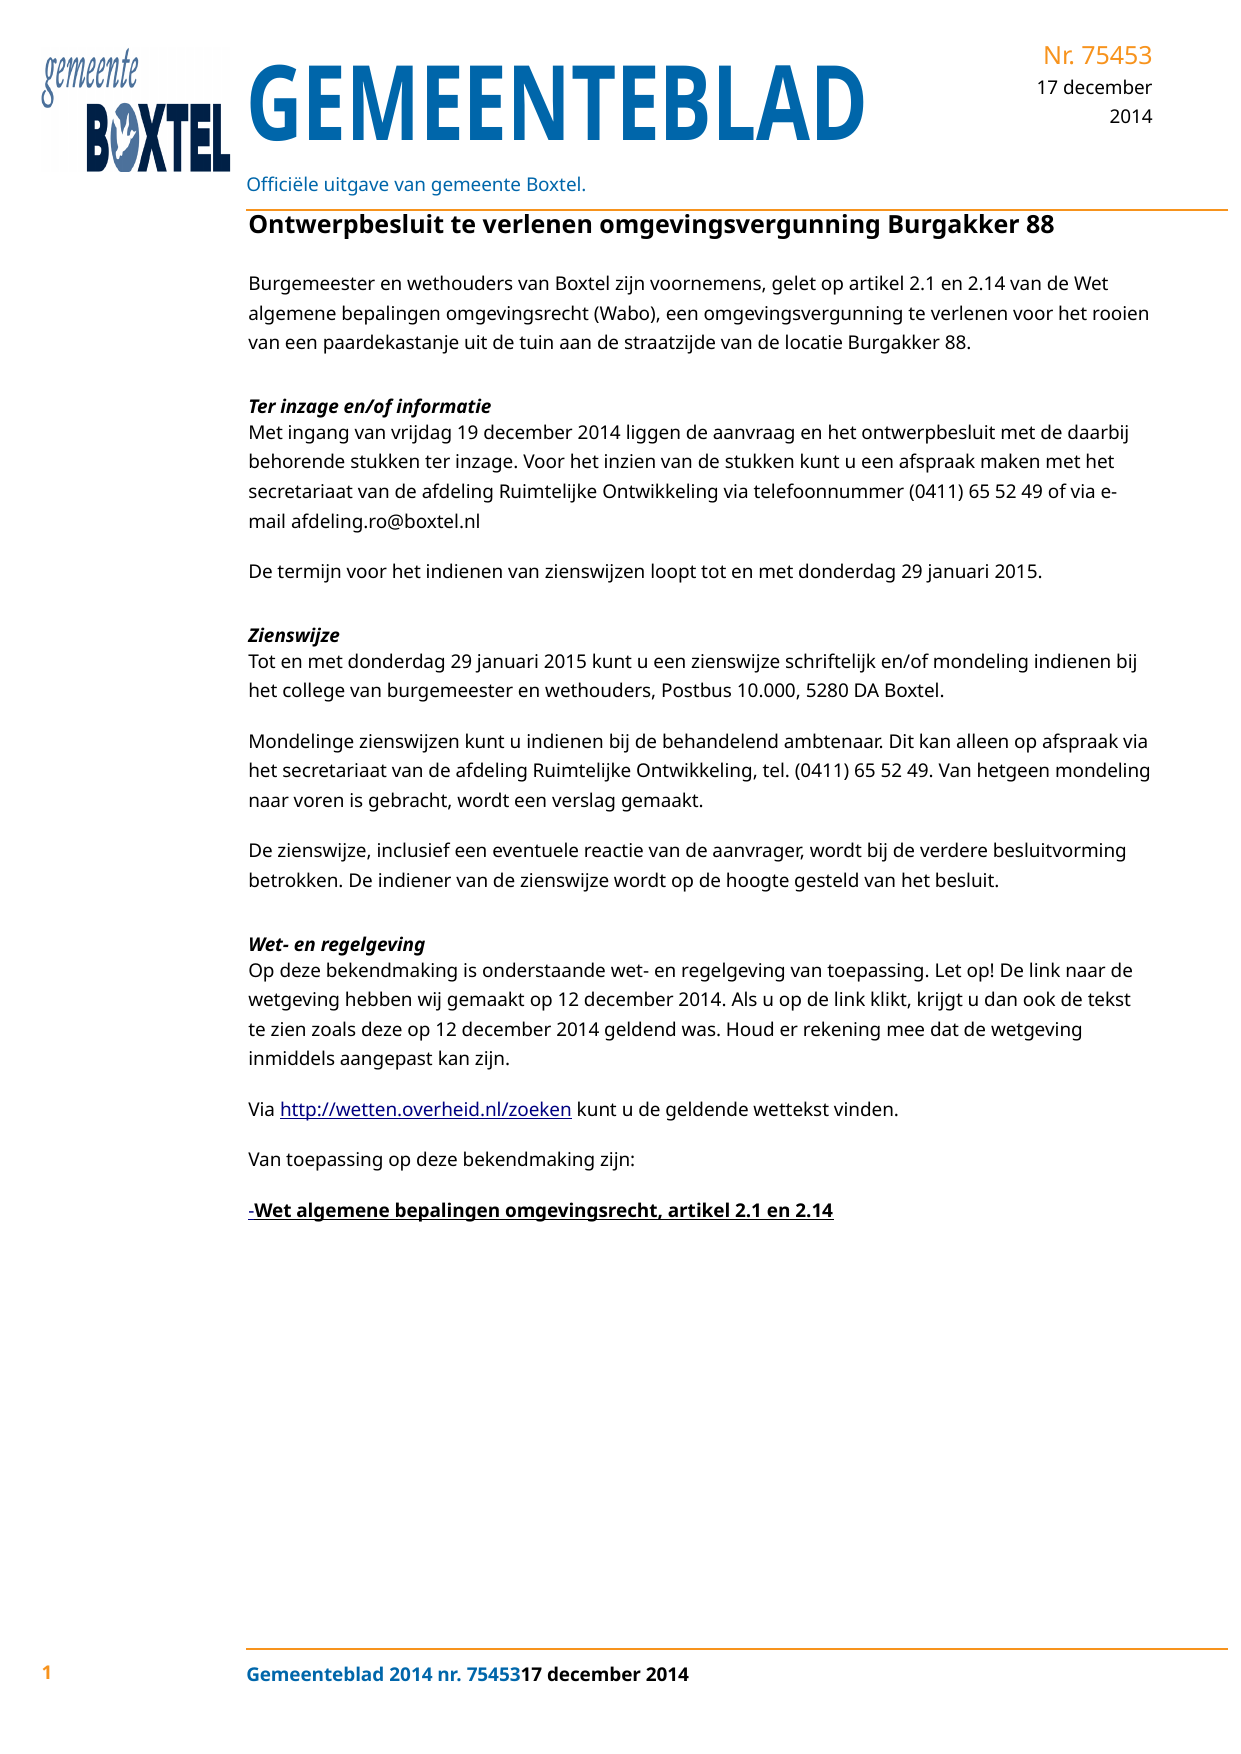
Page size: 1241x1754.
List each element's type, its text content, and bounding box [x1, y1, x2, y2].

text Met ingang van vrijdag 19 december 2014 liggen de aanvraag en het ontwerpbesluit met de daarbij behorende stukken ter inzage. Voor het inzien van de stukken kunt u een afspraak maken met het secretariaat van de afdeling Ruimtelijke Ontwikkeling via telefoonnummer (0411) 65 52 49 of via e-mail afdeling.ro@boxtel.nl [248, 419, 1152, 534]
text Mondelinge zienswijzen kunt u indienen bij de behandelend ambtenaar. Dit kan alleen op afspraak via het secretariaat van de afdeling Ruimtelijke Ontwikkeling, tel. (0411) 65 52 49. Van hetgeen mondeling naar voren is gebracht, wordt een verslag gemaakt. [248, 728, 1152, 813]
text De zienswijze, inclusief een eventuele reactie van de aanvrager, wordt bij de verdere besluitvorming betrokken. De indiener van de zienswijze wordt op de hoogte gesteld van het besluit. [248, 838, 1152, 893]
text Van toepassing op deze bekendmaking zijn: [248, 1146, 1152, 1172]
text De termijn voor het indienen van zienswijzen loopt tot en met donderdag 29 januari 2015. [248, 558, 1152, 584]
text Tot en met donderdag 29 januari 2015 kunt u een zienswijze schriftelijk en/of mondeling indienen bij het college van burgemeester en wethouders, Postbus 10.000, 5280 DA Boxtel. [248, 648, 1152, 703]
picture [41, 47, 231, 172]
text Via http://wetten.overheid.nl/zoeken kunt u de geldende wettekst vinden. [248, 1096, 1152, 1122]
text Op deze bekendmaking is onderstaande wet- en regelgeving van toepassing. Let op! De link naar de wetgeving hebben wij gemaakt op 12 december 2014. Als u op de link klikt, krijgt u dan ook de tekst te zien zoals deze op 12 december 2014 geldend was. Houd er rekening mee dat de wetgeving inmiddels aangepast kan zijn. [248, 957, 1152, 1071]
text -Wet algemene bepalingen omgevingsrecht, artikel 2.1 en 2.14 [248, 1197, 1152, 1223]
text Ontwerpbesluit te verlenen omgevingsvergunning Burgakker 88 [248, 211, 1152, 241]
text Ter inzage en/of informatie [248, 393, 1152, 419]
text Burgemeester en wethouders van Boxtel zijn voornemens, gelet op artikel 2.1 en 2.14 van de Wet algemene bepalingen omgevingsrecht (Wabo), een omgevingsvergunning te verlenen voor het rooien van een paardekastanje uit de tuin aan de straatzijde van de locatie Burgakker 88. [248, 270, 1152, 355]
text Wet- en regelgeving [248, 931, 1152, 957]
text Zienswijze [248, 622, 1152, 648]
